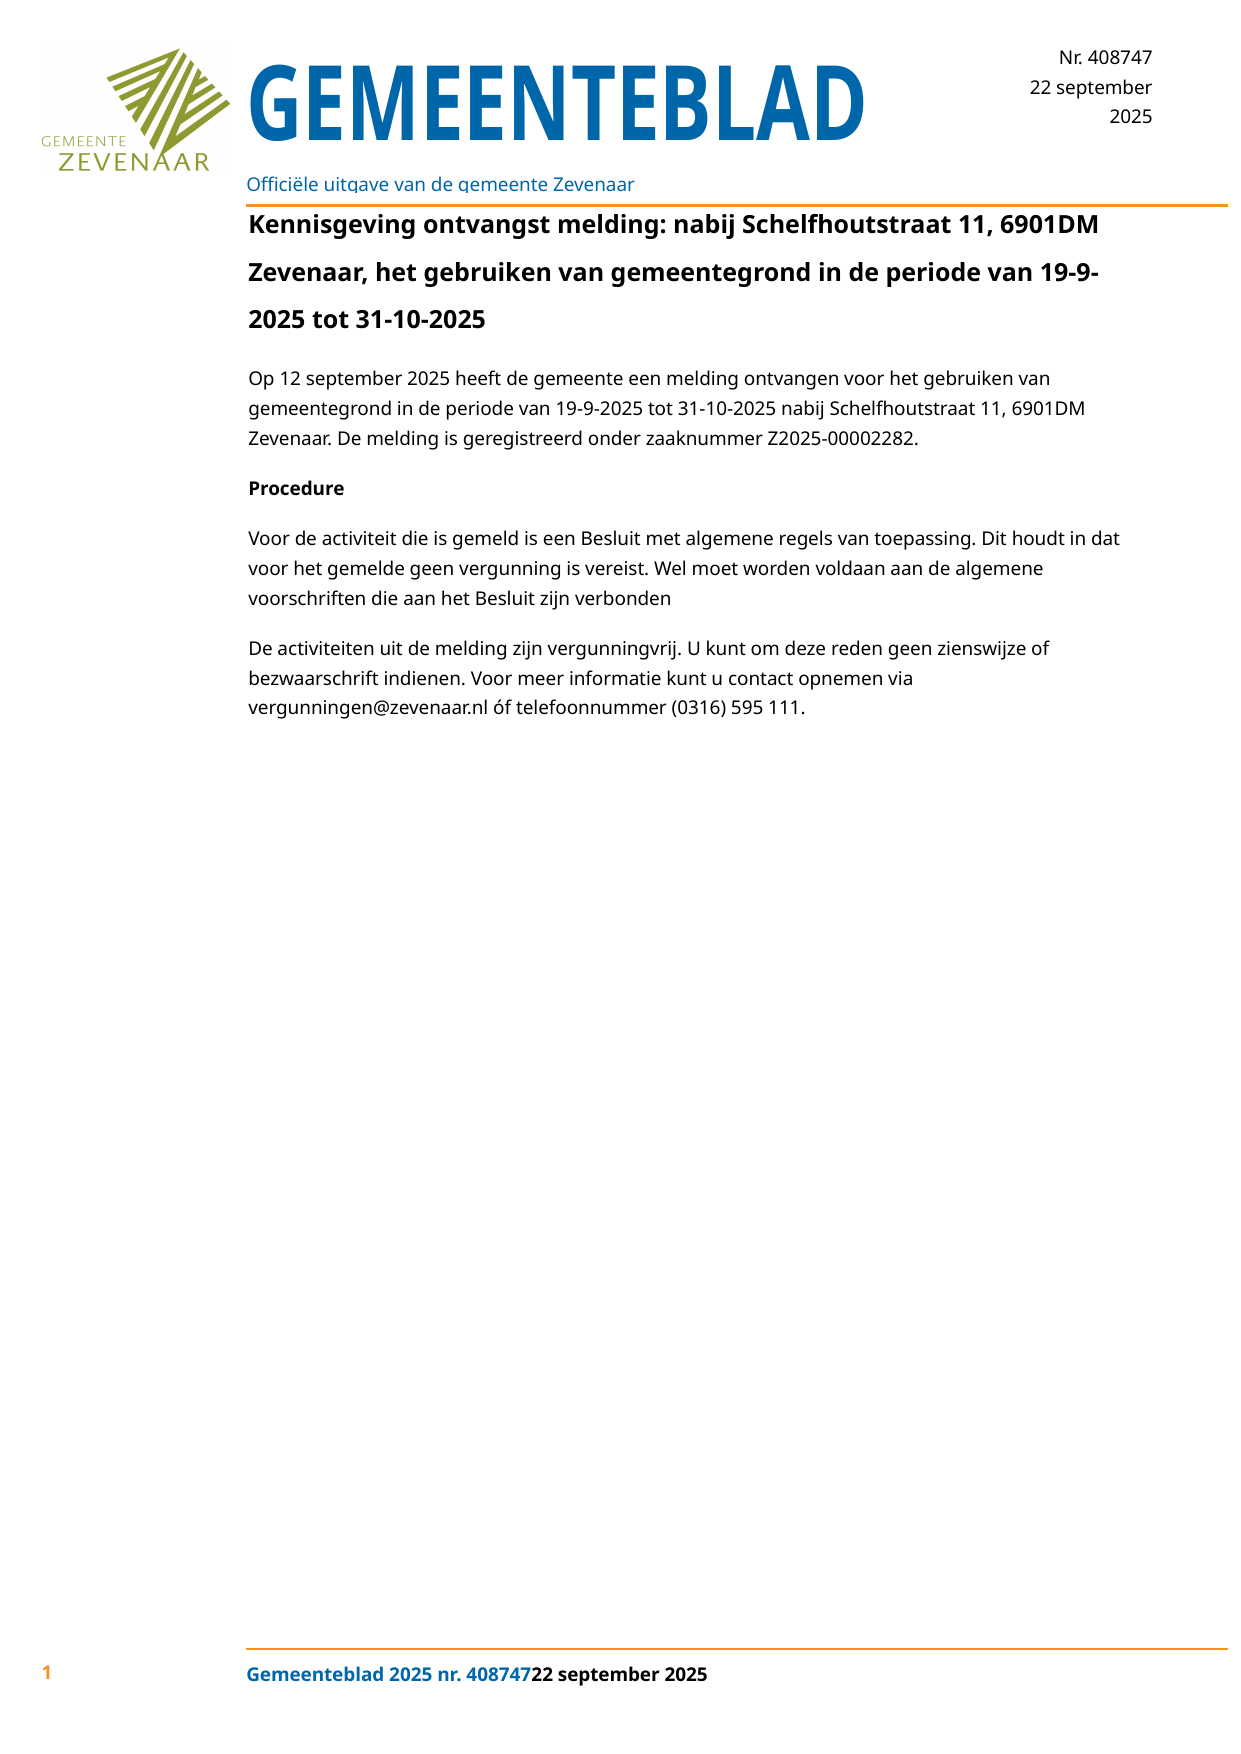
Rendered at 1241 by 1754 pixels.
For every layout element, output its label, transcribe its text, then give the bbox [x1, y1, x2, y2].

text Op 12 september 2025 heeft de gemeente een melding ontvangen voor het gebruiken van gemeentegrond in de periode van 19-9-2025 tot 31-10-2025 nabij Schelfhoutstraat 11, 6901DM Zevenaar. De melding is geregistreerd onder zaaknummer Z2025-00002282. [248, 366, 1152, 450]
text Voor de activiteit die is gemeld is een Besluit met algemene regels van toepassing. Dit houdt in dat voor het gemelde geen vergunning is vereist. Wel moet worden voldaan aan de algemene voorschriften die aan het Besluit zijn verbonden [248, 526, 1152, 610]
text Procedure [248, 475, 1152, 501]
text De activiteiten uit de melding zijn vergunningvrij. U kunt om deze reden geen zienswijze of bezwaarschrift indienen. Voor meer informatie kunt u contact opnemen via vergunningen@zevenaar.nl óf telefoonnummer (0316) 595 111. [248, 635, 1152, 720]
picture [41, 47, 231, 172]
text Kennisgeving ontvangst melding: nabij Schelfhoutstraat 11, 6901DM Zevenaar, het gebruiken van gemeentegrond in de periode van 19-9-2025 tot 31-10-2025 [248, 207, 1152, 336]
